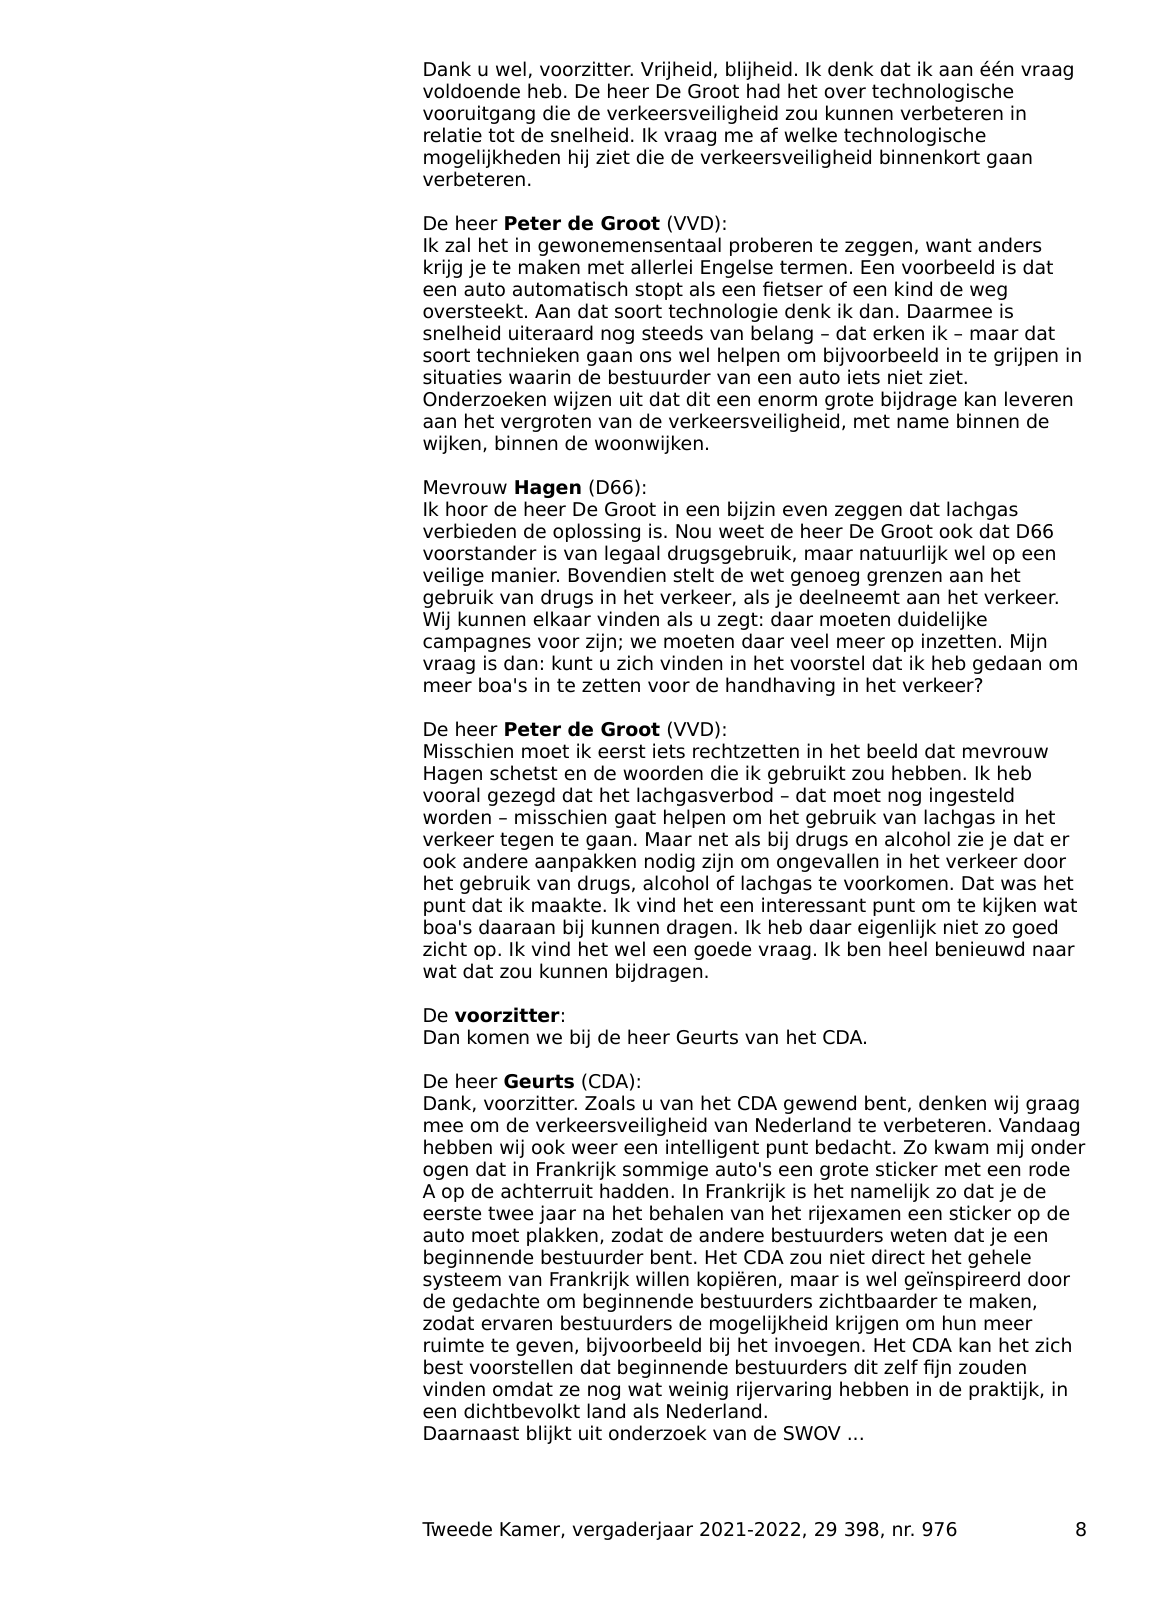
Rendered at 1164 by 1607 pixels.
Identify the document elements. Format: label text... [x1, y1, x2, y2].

text Dank, voorzitter. Zoals u van het CDA gewend bent, denken wij graag mee om de verkeersveiligheid van Nederland te verbeteren. Vandaag hebben wij ook weer een intelligent punt bedacht. Zo kwam mij onder ogen dat in Frankrijk sommige auto's een grote sticker met een rode A op de achterruit hadden. In Frankrijk is het namelijk zo dat je de eerste twee jaar na het behalen van het rijexamen een sticker op de auto moet plakken, zodat de andere bestuurders weten dat je een beginnende bestuurder bent. Het CDA zou niet direct het gehele systeem van Frankrijk willen kopiëren, maar is wel geïnspireerd door de gedachte om beginnende bestuurders zichtbaarder te maken, zodat ervaren bestuurders de mogelijkheid krijgen om hun meer ruimte te geven, bijvoorbeeld bij het invoegen. Het CDA kan het zich best voorstellen dat beginnende bestuurders dit zelf fijn zouden vinden omdat ze nog wat weinig rijervaring hebben in de praktijk, in een dichtbevolkt land als Nederland. [422, 1093, 1087, 1423]
text Ik hoor de heer De Groot in een bijzin even zeggen dat lachgas verbieden de oplossing is. Nou weet de heer De Groot ook dat D66 voorstander is van legaal drugsgebruik, maar natuurlijk wel op een veilige manier. Bovendien stelt de wet genoeg grenzen aan het gebruik van drugs in het verkeer, als je deelneemt aan het verkeer. Wij kunnen elkaar vinden als u zegt: daar moeten duidelijke campagnes voor zijn; we moeten daar veel meer op inzetten. Mijn vraag is dan: kunt u zich vinden in het voorstel dat ik heb gedaan om meer boa's in te zetten voor de handhaving in het verkeer? [422, 499, 1087, 697]
text Daarnaast blijkt uit onderzoek van de SWOV ... [422, 1423, 1087, 1445]
text De heer Geurts (CDA): [422, 1071, 1087, 1093]
text Ik zal het in gewonemensentaal proberen te zeggen, want anders krijg je te maken met allerlei Engelse termen. Een voorbeeld is dat een auto automatisch stopt als een fietser of een kind de weg oversteekt. Aan dat soort technologie denk ik dan. Daarmee is snelheid uiteraard nog steeds van belang – dat erken ik – maar dat soort technieken gaan ons wel helpen om bijvoorbeeld in te grijpen in situaties waarin de bestuurder van een auto iets niet ziet. Onderzoeken wijzen uit dat dit een enorm grote bijdrage kan leveren aan het vergroten van de verkeersveiligheid, met name binnen de wijken, binnen de woonwijken. [422, 235, 1087, 455]
text Dank u wel, voorzitter. Vrijheid, blijheid. Ik denk dat ik aan één vraag voldoende heb. De heer De Groot had het over technologische vooruitgang die de verkeersveiligheid zou kunnen verbeteren in relatie tot de snelheid. Ik vraag me af welke technologische mogelijkheden hij ziet die de verkeersveiligheid binnenkort gaan verbeteren. [422, 59, 1087, 191]
text De heer Peter de Groot (VVD): [422, 213, 1087, 235]
text De voorzitter: [422, 1005, 1087, 1027]
text Mevrouw Hagen (D66): [422, 477, 1087, 499]
text De heer Peter de Groot (VVD): [422, 719, 1087, 741]
text Misschien moet ik eerst iets rechtzetten in het beeld dat mevrouw Hagen schetst en de woorden die ik gebruikt zou hebben. Ik heb vooral gezegd dat het lachgasverbod – dat moet nog ingesteld worden – misschien gaat helpen om het gebruik van lachgas in het verkeer tegen te gaan. Maar net als bij drugs en alcohol zie je dat er ook andere aanpakken nodig zijn om ongevallen in het verkeer door het gebruik van drugs, alcohol of lachgas te voorkomen. Dat was het punt dat ik maakte. Ik vind het een interessant punt om te kijken wat boa's daaraan bij kunnen dragen. Ik heb daar eigenlijk niet zo goed zicht op. Ik vind het wel een goede vraag. Ik ben heel benieuwd naar wat dat zou kunnen bijdragen. [422, 741, 1087, 983]
text Dan komen we bij de heer Geurts van het CDA. [422, 1027, 1087, 1049]
